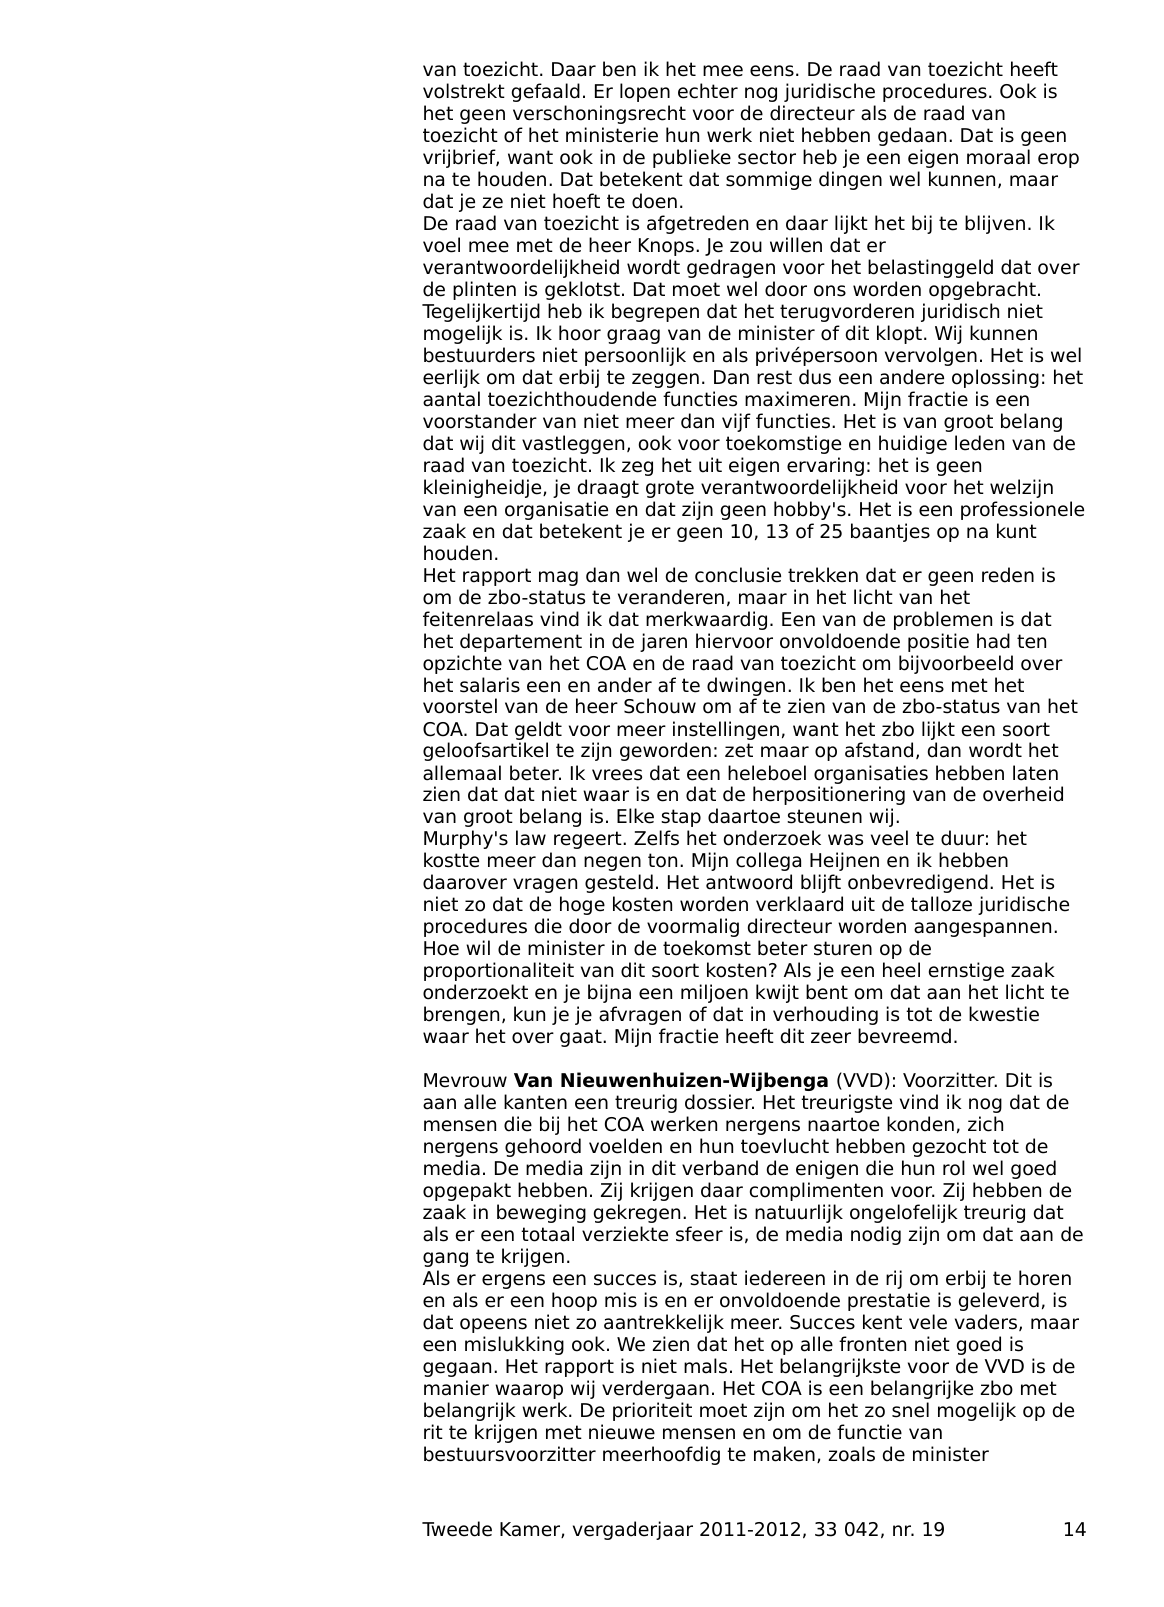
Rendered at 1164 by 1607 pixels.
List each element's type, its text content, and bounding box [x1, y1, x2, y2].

text Het rapport mag dan wel de conclusie trekken dat er geen reden is om de zbo-status te veranderen, maar in het licht van het feitenrelaas vind ik dat merkwaardig. Een van de problemen is dat het departement in de jaren hiervoor onvoldoende positie had ten opzichte van het COA en de raad van toezicht om bijvoorbeeld over het salaris een en ander af te dwingen. Ik ben het eens met het voorstel van de heer Schouw om af te zien van de zbo-status van het COA. Dat geldt voor meer instellingen, want het zbo lijkt een soort geloofsartikel te zijn geworden: zet maar op afstand, dan wordt het allemaal beter. Ik vrees dat een heleboel organisaties hebben laten zien dat dat niet waar is en dat de herpositionering van de overheid van groot belang is. Elke stap daartoe steunen wij. [422, 564, 1087, 828]
text Murphy's law regeert. Zelfs het onderzoek was veel te duur: het kostte meer dan negen ton. Mijn collega Heijnen en ik hebben daarover vragen gesteld. Het antwoord blijft onbevredigend. Het is niet zo dat de hoge kosten worden verklaard uit de talloze juridische procedures die door de voormalig directeur worden aangespannen. Hoe wil de minister in de toekomst beter sturen op de proportionaliteit van dit soort kosten? Als je een heel ernstige zaak onderzoekt en je bijna een miljoen kwijt bent om dat aan het licht te brengen, kun je je afvragen of dat in verhouding is tot de kwestie waar het over gaat. Mijn fractie heeft dit zeer bevreemd. [422, 828, 1087, 1048]
text Mevrouw Van Nieuwenhuizen-Wijbenga (VVD): Voorzitter. Dit is aan alle kanten een treurig dossier. Het treurigste vind ik nog dat de mensen die bij het COA werken nergens naartoe konden, zich nergens gehoord voelden en hun toevlucht hebben gezocht tot de media. De media zijn in dit verband de enigen die hun rol wel goed opgepakt hebben. Zij krijgen daar complimenten voor. Zij hebben de zaak in beweging gekregen. Het is natuurlijk ongelofelijk treurig dat als er een totaal verziekte sfeer is, de media nodig zijn om dat aan de gang te krijgen. [422, 1070, 1087, 1268]
text van toezicht. Daar ben ik het mee eens. De raad van toezicht heeft volstrekt gefaald. Er lopen echter nog juridische procedures. Ook is het geen verschoningsrecht voor de directeur als de raad van toezicht of het ministerie hun werk niet hebben gedaan. Dat is geen vrijbrief, want ook in de publieke sector heb je een eigen moraal erop na te houden. Dat betekent dat sommige dingen wel kunnen, maar dat je ze niet hoeft te doen. [422, 59, 1087, 213]
text Als er ergens een succes is, staat iedereen in de rij om erbij te horen en als er een hoop mis is en er onvoldoende prestatie is geleverd, is dat opeens niet zo aantrekkelijk meer. Succes kent vele vaders, maar een mislukking ook. We zien dat het op alle fronten niet goed is gegaan. Het rapport is niet mals. Het belangrijkste voor de VVD is de manier waarop wij verdergaan. Het COA is een belangrijke zbo met belangrijk werk. De prioriteit moet zijn om het zo snel mogelijk op de rit te krijgen met nieuwe mensen en om de functie van bestuursvoorzitter meerhoofdig te maken, zoals de minister [422, 1268, 1087, 1466]
text De raad van toezicht is afgetreden en daar lijkt het bij te blijven. Ik voel mee met de heer Knops. Je zou willen dat er verantwoordelijkheid wordt gedragen voor het belastinggeld dat over de plinten is geklotst. Dat moet wel door ons worden opgebracht. Tegelijkertijd heb ik begrepen dat het terugvorderen juridisch niet mogelijk is. Ik hoor graag van de minister of dit klopt. Wij kunnen bestuurders niet persoonlijk en als privépersoon vervolgen. Het is wel eerlijk om dat erbij te zeggen. Dan rest dus een andere oplossing: het aantal toezichthoudende functies maximeren. Mijn fractie is een voorstander van niet meer dan vijf functies. Het is van groot belang dat wij dit vastleggen, ook voor toekomstige en huidige leden van de raad van toezicht. Ik zeg het uit eigen ervaring: het is geen kleinigheidje, je draagt grote verantwoordelijkheid voor het welzijn van een organisatie en dat zijn geen hobby's. Het is een professionele zaak en dat betekent je er geen 10, 13 of 25 baantjes op na kunt houden. [422, 213, 1087, 564]
